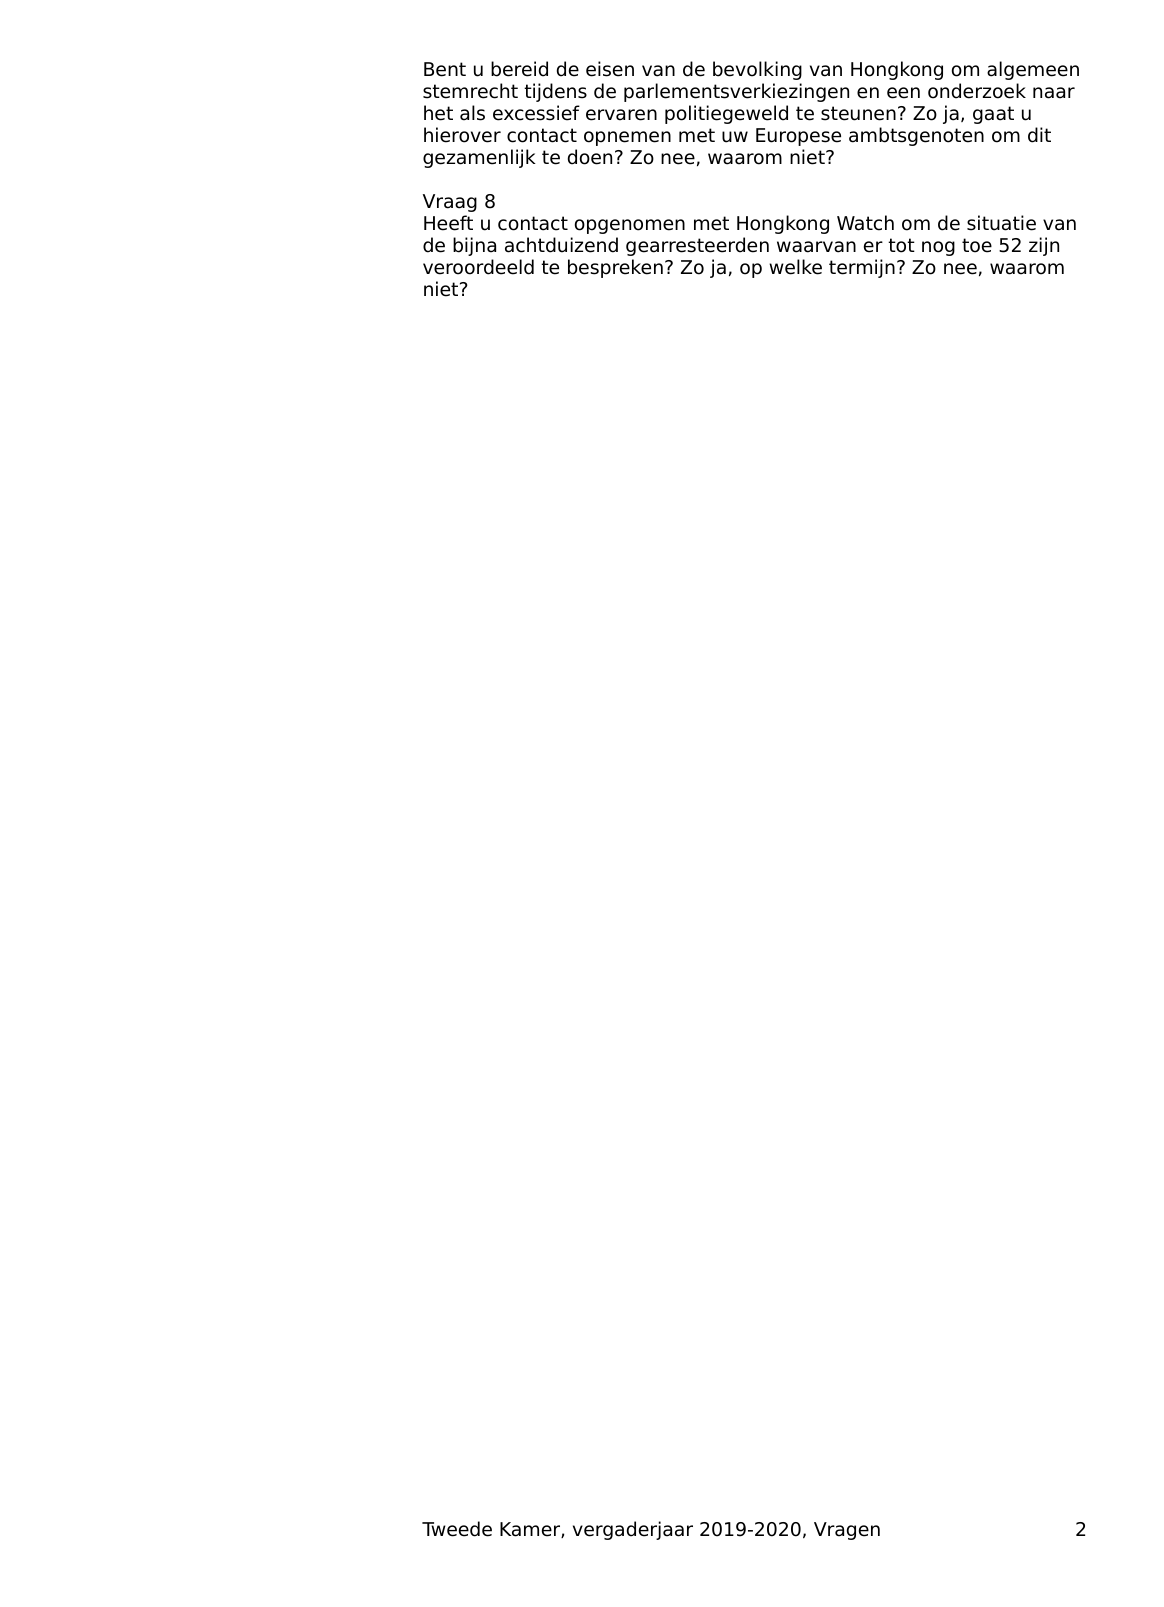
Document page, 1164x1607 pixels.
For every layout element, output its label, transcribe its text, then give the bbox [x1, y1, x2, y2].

text Vraag 8 [422, 191, 1087, 213]
text Bent u bereid de eisen van de bevolking van Hongkong om algemeen stemrecht tijdens de parlementsverkiezingen en een onderzoek naar het als excessief ervaren politiegeweld te steunen? Zo ja, gaat u hierover contact opnemen met uw Europese ambtsgenoten om dit gezamenlijk te doen? Zo nee, waarom niet? [422, 59, 1087, 169]
text Heeft u contact opgenomen met Hongkong Watch om de situatie van de bijna achtduizend gearresteerden waarvan er tot nog toe 52 zijn veroordeeld te bespreken? Zo ja, op welke termijn? Zo nee, waarom niet? [422, 213, 1087, 301]
